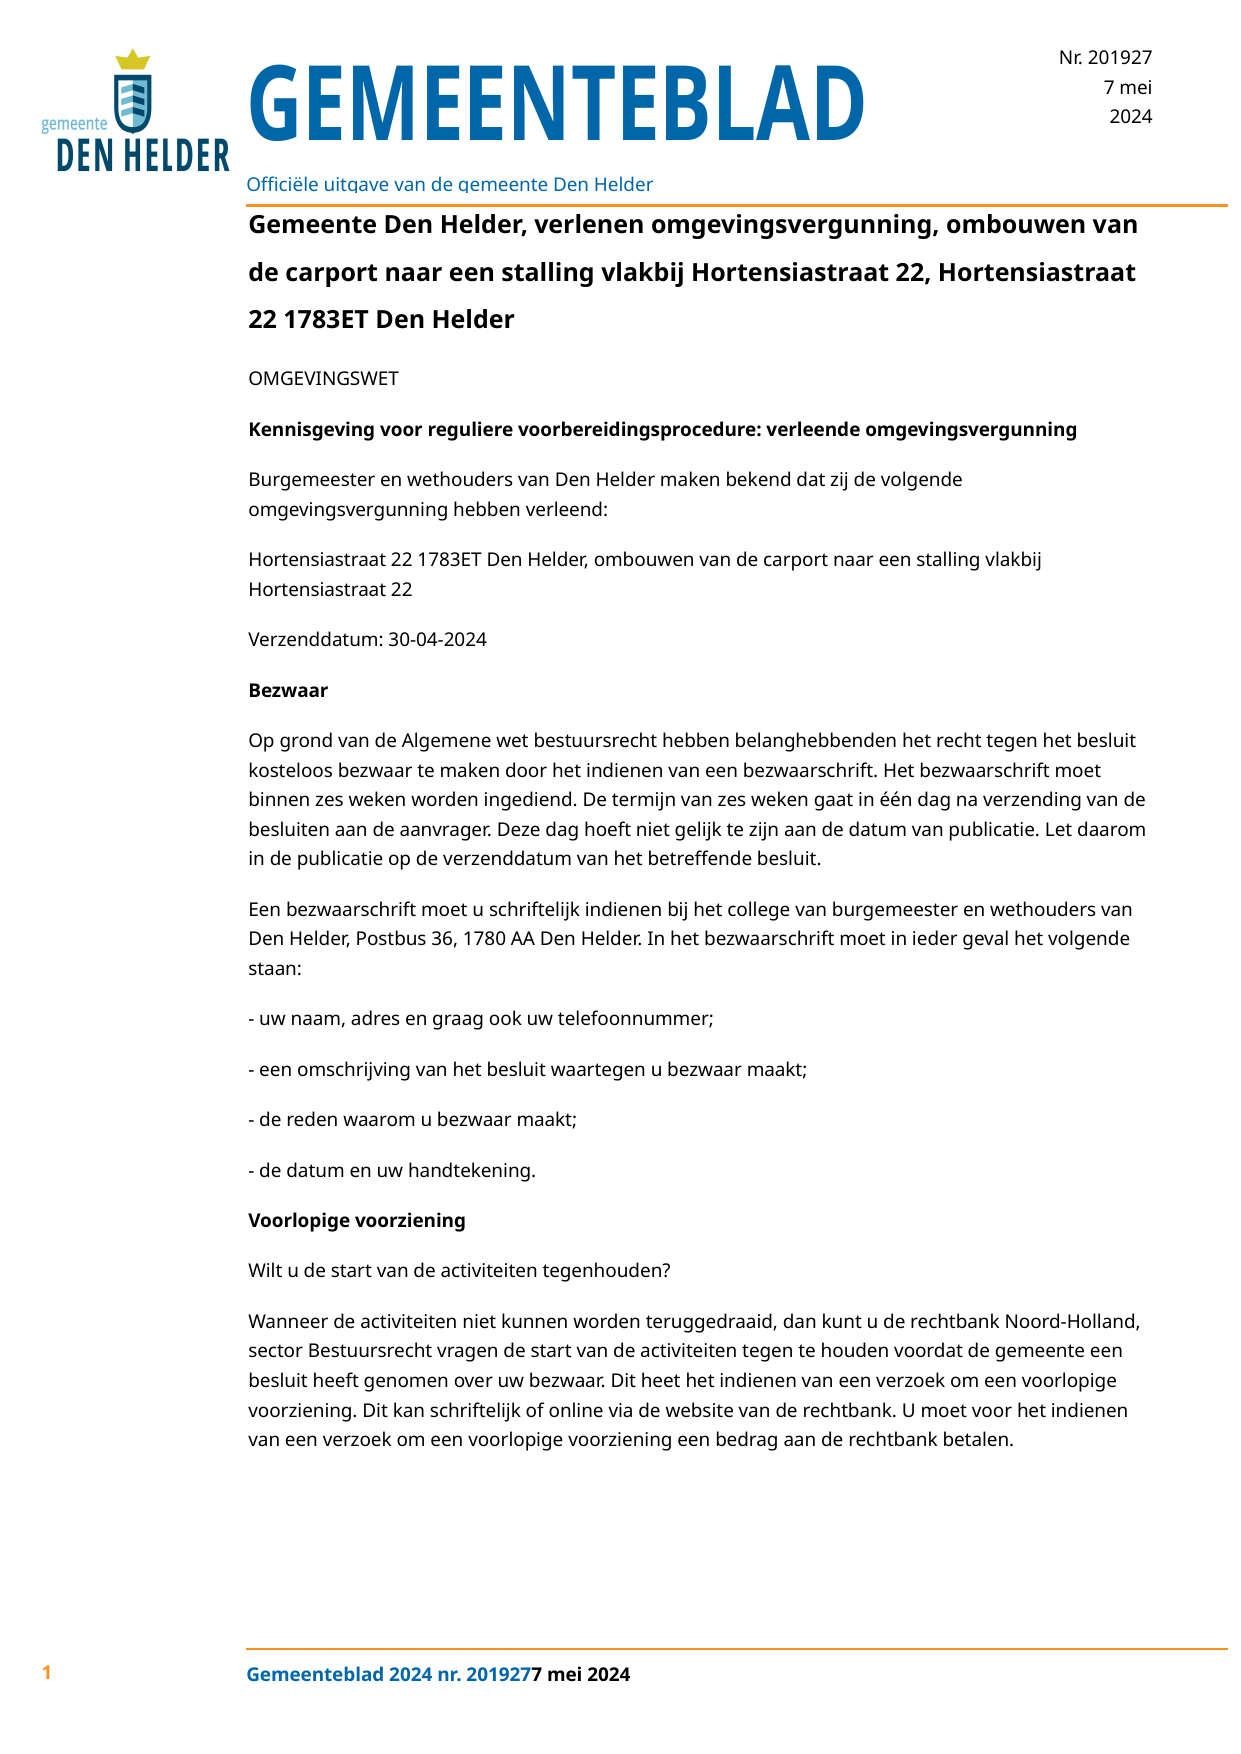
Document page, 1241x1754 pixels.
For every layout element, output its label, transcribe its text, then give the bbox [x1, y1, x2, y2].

text Hortensiastraat 22 1783ET Den Helder, ombouwen van de carport naar een stalling vlakbij Hortensiastraat 22 [248, 546, 1152, 602]
text OMGEVINGSWET [248, 366, 1152, 391]
text - uw naam, adres en graag ook uw telefoonnummer; [248, 1006, 1152, 1031]
text - de reden waarom u bezwaar maakt; [248, 1106, 1152, 1132]
text Voorlopige voorziening [248, 1207, 1152, 1233]
text Een bezwaarschrift moet u schriftelijk indienen bij het college van burgemeester en wethouders van Den Helder, Postbus 36, 1780 AA Den Helder. In het bezwaarschrift moet in ieder geval het volgende staan: [248, 896, 1152, 981]
picture [100, 154, 106, 172]
text Verzenddatum: 30-04-2024 [248, 626, 1152, 652]
picture [41, 47, 231, 172]
picture [182, 144, 187, 165]
picture [63, 144, 68, 165]
text Wilt u de start van de activiteiten tegenhouden? [248, 1258, 1152, 1283]
text Kennisgeving voor reguliere voorbereidingsprocedure: verleende omgevingsvergunning [248, 416, 1152, 442]
text Burgemeester en wethouders van Den Helder maken bekend dat zij de volgende omgevingsvergunning hebben verleend: [248, 466, 1152, 522]
picture [220, 160, 224, 172]
text Bezwaar [248, 677, 1152, 702]
text Gemeente Den Helder, verlenen omgevingsvergunning, ombouwen van de carport naar een stalling vlakbij Hortensiastraat 22, Hortensiastraat 22 1783ET Den Helder [248, 207, 1152, 336]
text - een omschrijving van het besluit waartegen u bezwaar maakt; [248, 1056, 1152, 1082]
text - de datum en uw handtekening. [248, 1157, 1152, 1182]
picture [130, 157, 135, 172]
text Op grond van de Algemene wet bestuursrecht hebben belanghebbenden het recht tegen het besluit kosteloos bezwaar te maken door het indienen van een bezwaarschrift. Het bezwaarschrift moet binnen zes weken worden ingediend. De termijn van zes weken gaat in één dag na verzending van de besluiten aan de aanvrager. Deze dag hoeft niet gelijk te zijn aan de datum van publicatie. Let daarom in de publicatie op de verzenddatum van het betreffende besluit. [248, 727, 1152, 871]
text Wanneer de activiteiten niet kunnen worden teruggedraaid, dan kunt u de rechtbank Noord-Holland, sector Bestuursrecht vragen de start van de activiteiten tegen te houden voordat de gemeente een besluit heeft genomen over uw bezwaar. Dit heet het indienen van een verzoek om een voorlopige voorziening. Dit kan schriftelijk of online via de website van de rechtbank. U moet voor het indienen van een verzoek om een voorlopige voorziening een bedrag aan de rechtbank betalen. [248, 1308, 1152, 1452]
